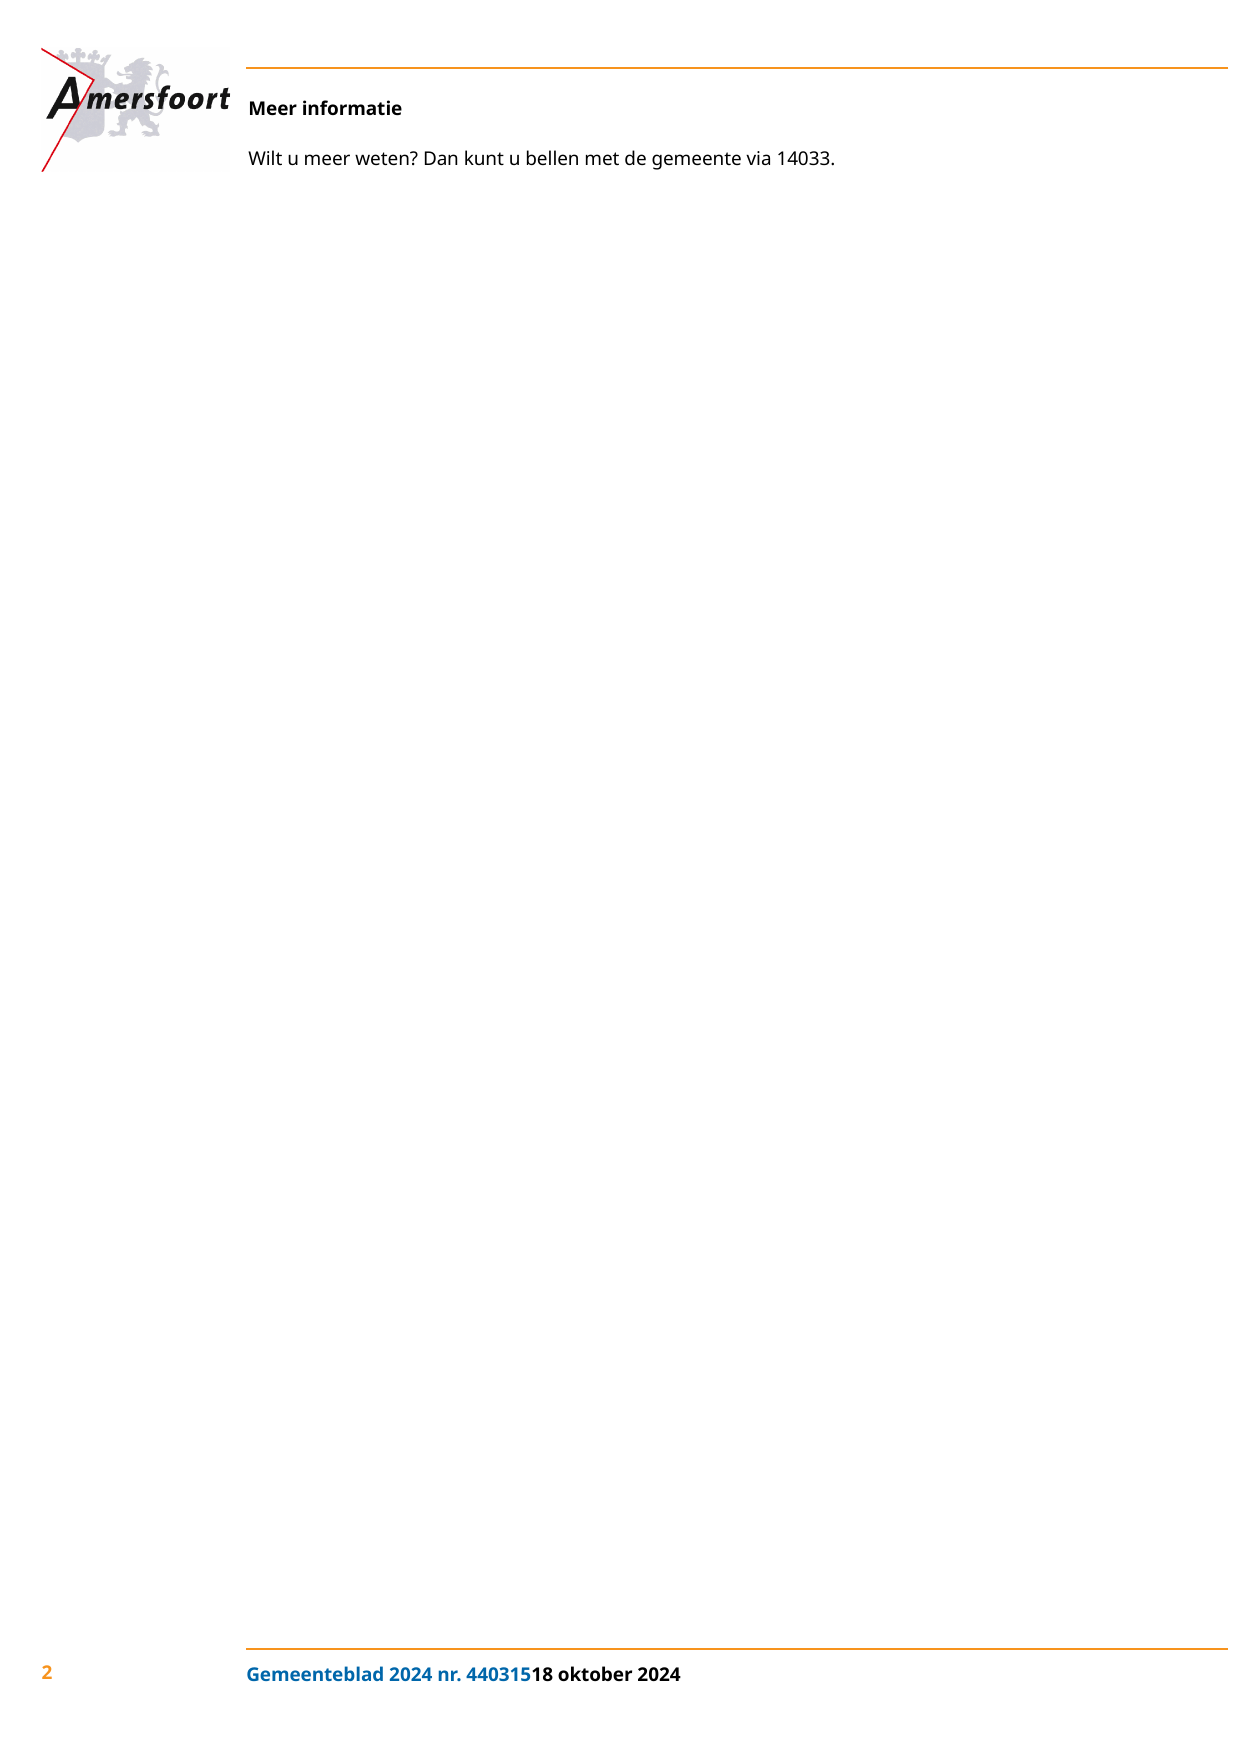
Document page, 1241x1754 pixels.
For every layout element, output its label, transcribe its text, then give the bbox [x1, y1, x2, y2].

picture [41, 47, 231, 172]
text Meer informatie [248, 95, 1152, 121]
text Wilt u meer weten? Dan kunt u bellen met de gemeente via 14033. [248, 145, 1152, 171]
